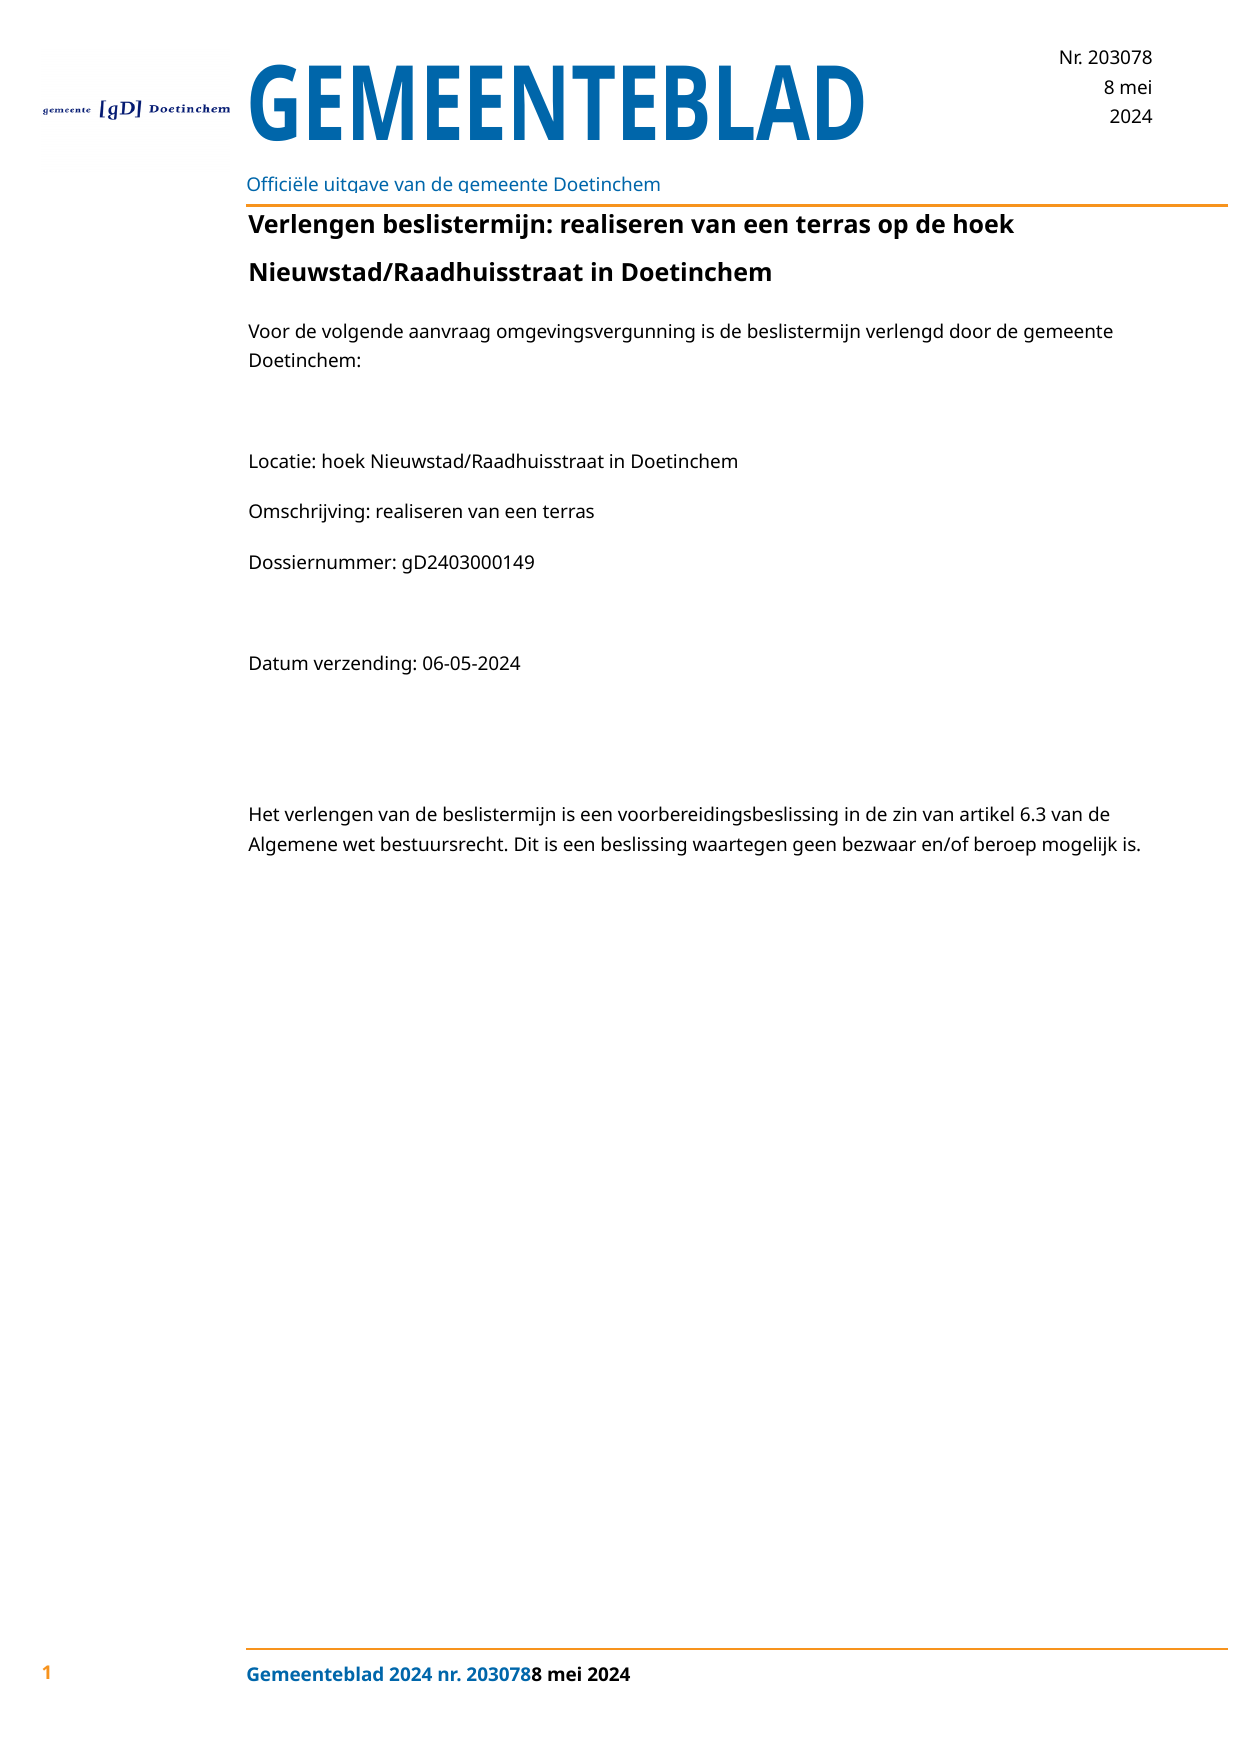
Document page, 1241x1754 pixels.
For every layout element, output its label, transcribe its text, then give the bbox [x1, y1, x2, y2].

text Datum verzending: 06-05-2024 [248, 650, 1152, 676]
text Het verlengen van de beslistermijn is een voorbereidingsbeslissing in de zin van artikel 6.3 van de Algemene wet bestuursrecht. Dit is een beslissing waartegen geen bezwaar en/of beroep mogelijk is. [248, 801, 1152, 857]
text Dossiernummer: gD2403000149 [248, 549, 1152, 575]
text Verlengen beslistermijn: realiseren van een terras op de hoek Nieuwstad/Raadhuisstraat in Doetinchem [248, 207, 1152, 288]
text Omschrijving: realiseren van een terras [248, 499, 1152, 524]
text Locatie: hoek Nieuwstad/Raadhuisstraat in Doetinchem [248, 448, 1152, 474]
text Voor de volgende aanvraag omgevingsvergunning is de beslistermijn verlengd door de gemeente Doetinchem: [248, 318, 1152, 373]
picture [41, 47, 231, 172]
